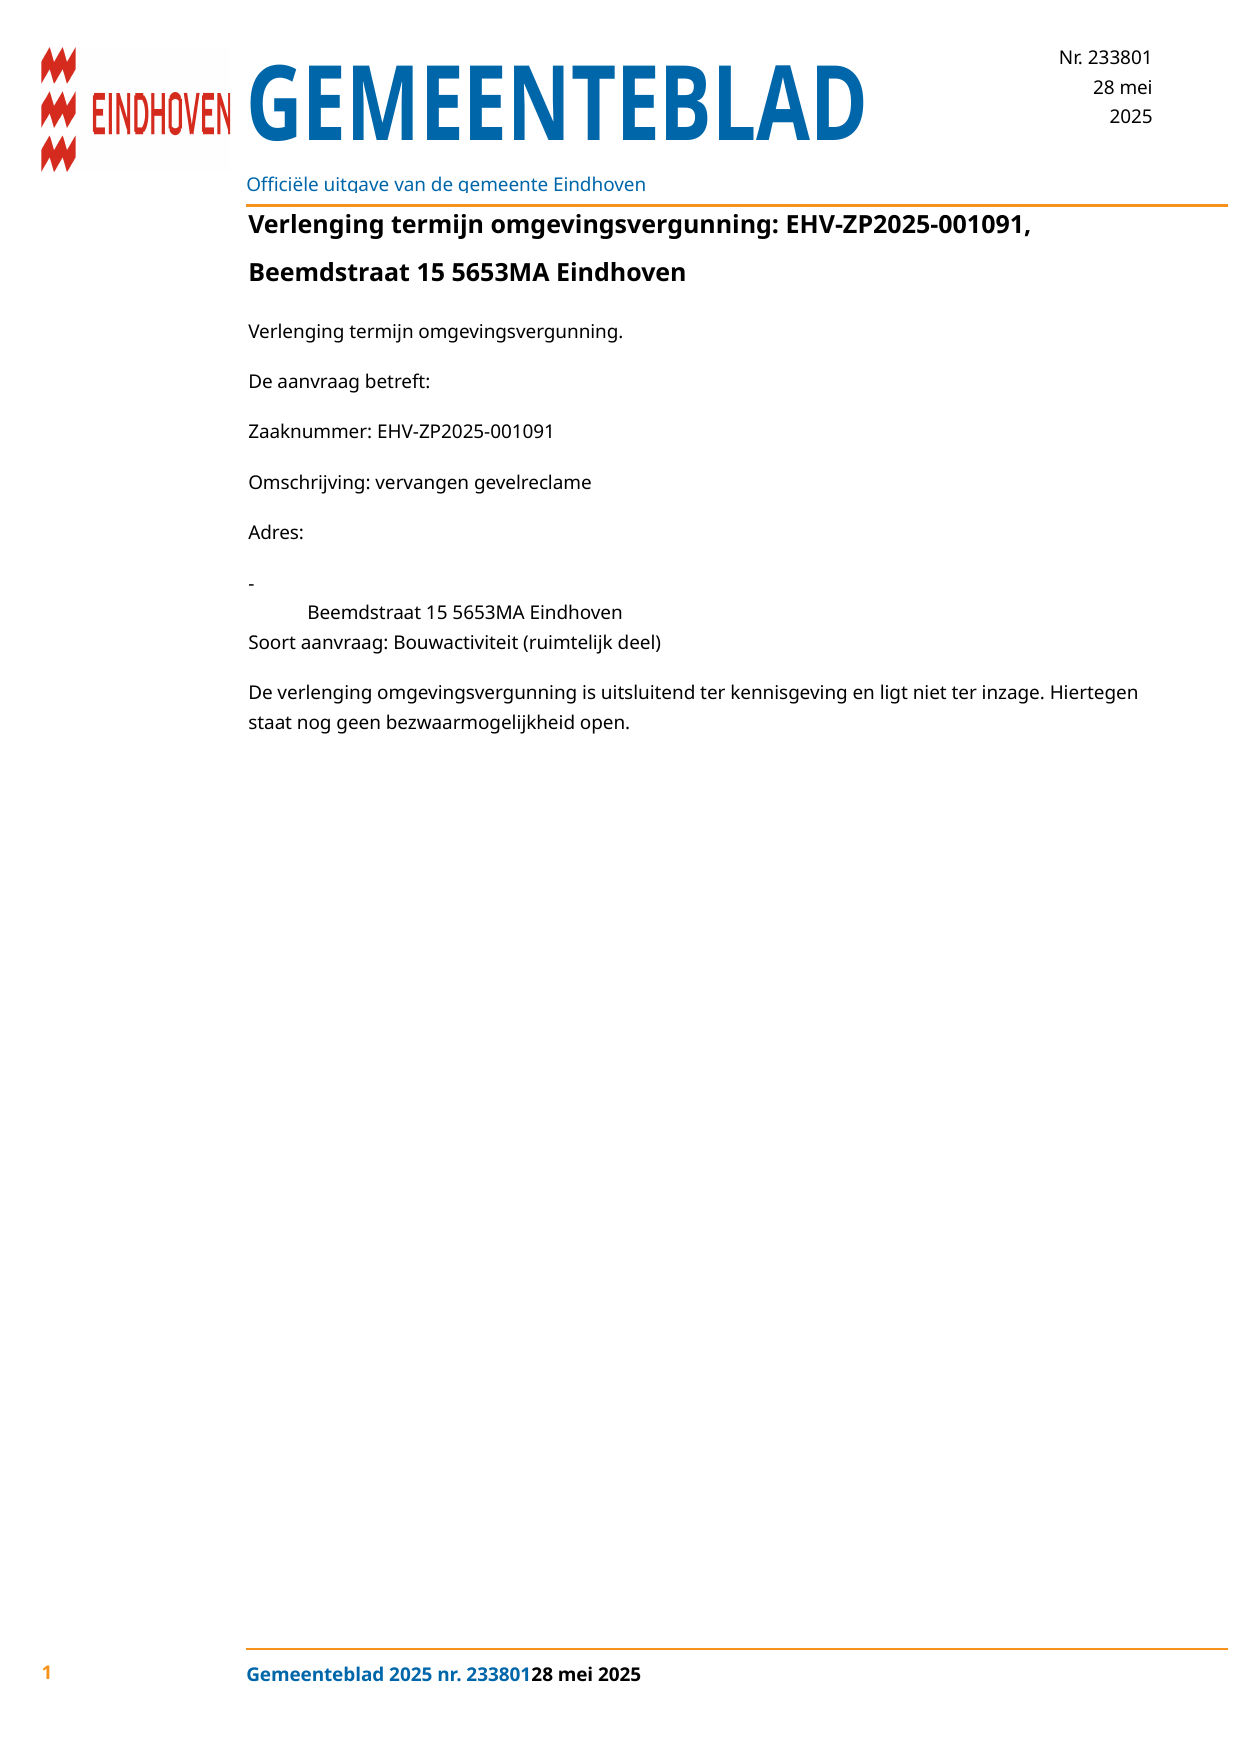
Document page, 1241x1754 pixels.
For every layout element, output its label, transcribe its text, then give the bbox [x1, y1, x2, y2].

text Soort aanvraag: Bouwactiviteit (ruimtelijk deel) [248, 629, 1152, 655]
text Omschrijving: vervangen gevelreclame [248, 469, 1152, 495]
picture [41, 47, 231, 172]
text Verlenging termijn omgevingsvergunning. [248, 318, 1152, 344]
list Beemdstraat 15 5653MA Eindhoven [248, 599, 1152, 625]
text De verlenging omgevingsvergunning is uitsluitend ter kennisgeving en ligt niet ter inzage. Hiertegen staat nog geen bezwaarmogelijkheid open. [248, 679, 1152, 735]
text Adres: [248, 519, 1152, 545]
text Zaaknummer: EHV-ZP2025-001091 [248, 419, 1152, 444]
text Verlenging termijn omgevingsvergunning: EHV-ZP2025-001091, Beemdstraat 15 5653MA Eindhoven [248, 207, 1152, 288]
text De aanvraag betreft: [248, 368, 1152, 394]
